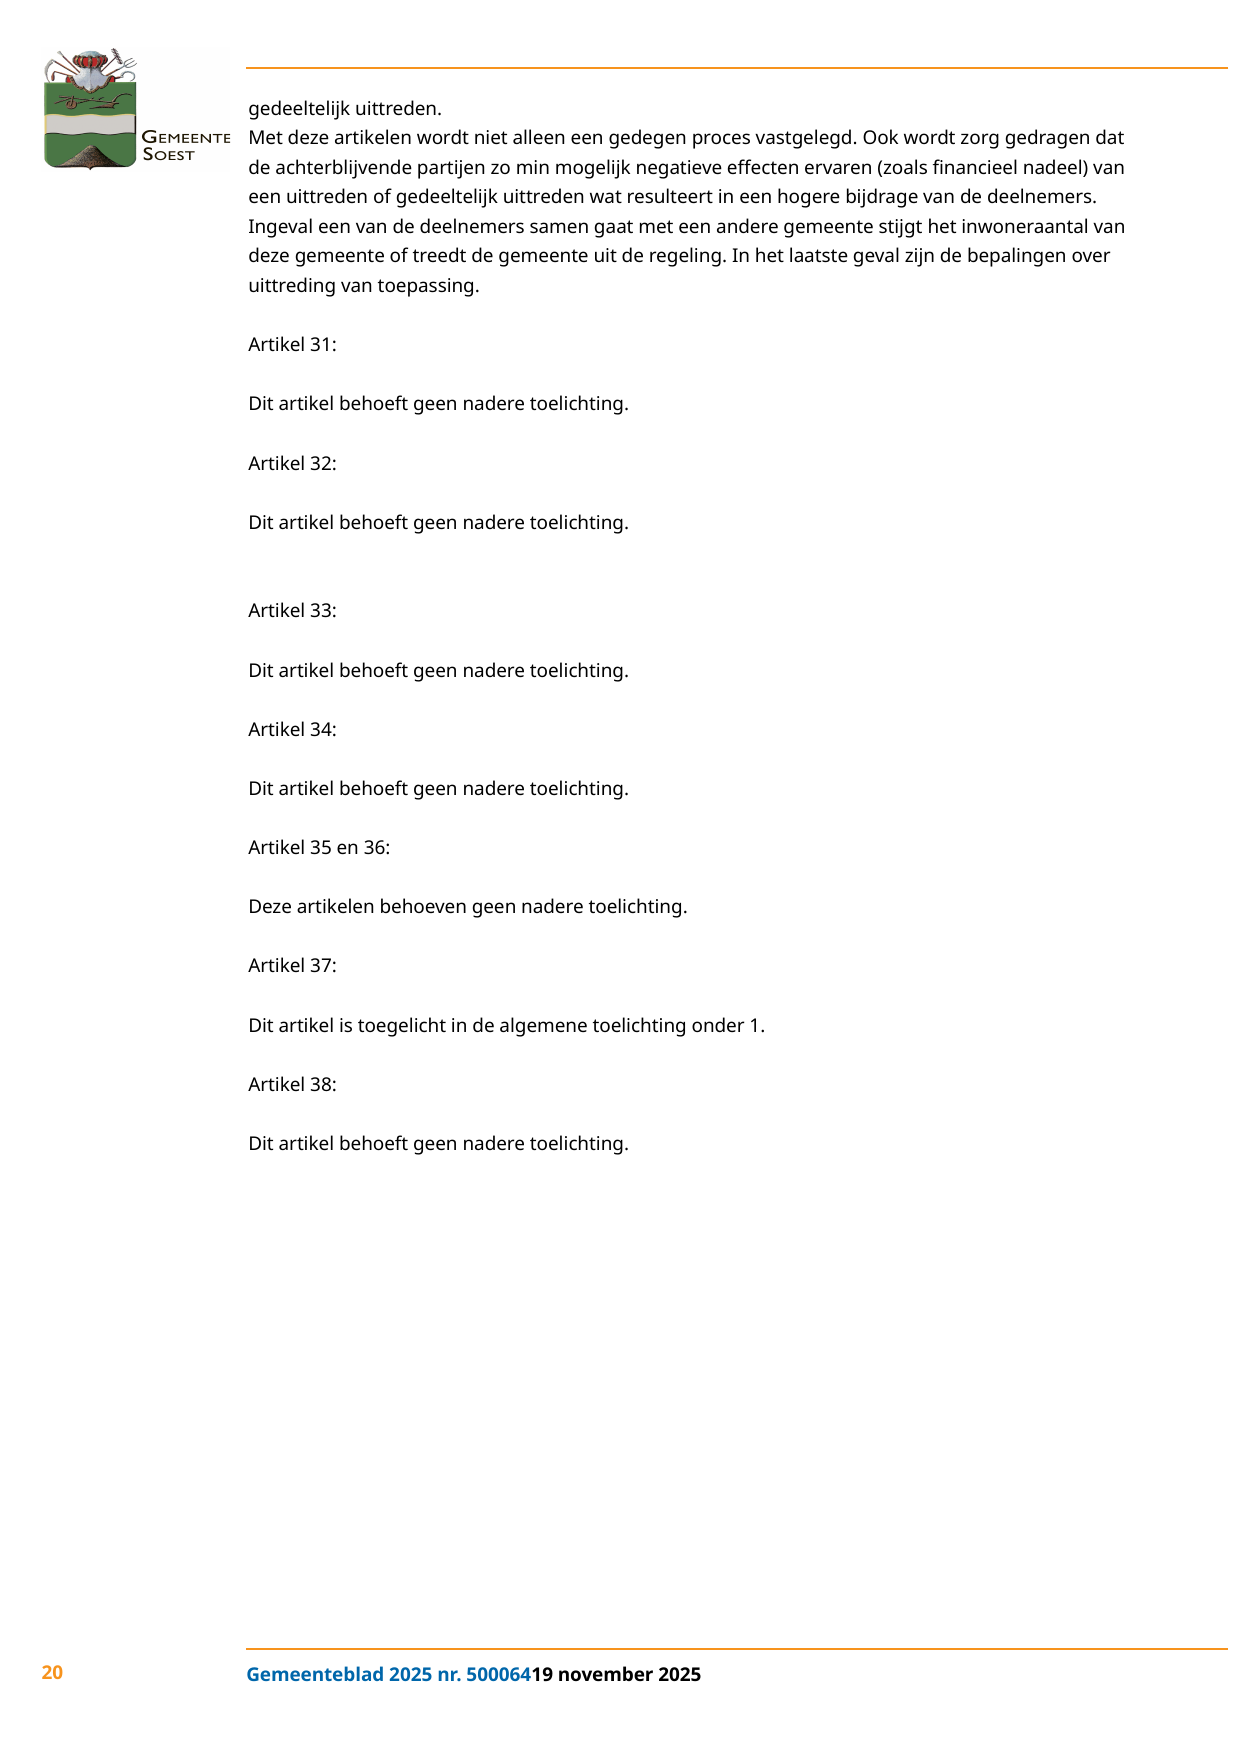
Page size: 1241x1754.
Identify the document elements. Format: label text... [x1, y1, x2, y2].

text Artikel 31: [248, 331, 1152, 357]
text Ingeval een van de deelnemers samen gaat met een andere gemeente stijgt het inwoneraantal van deze gemeente of treedt de gemeente uit de regeling. In het laatste geval zijn de bepalingen over uittreding van toepassing. [248, 213, 1152, 298]
text Artikel 37: [248, 953, 1152, 978]
text Artikel 32: [248, 450, 1152, 476]
text Dit artikel behoeft geen nadere toelichting. [248, 509, 1152, 535]
text Dit artikel behoeft geen nadere toelichting. [248, 391, 1152, 416]
text Dit artikel behoeft geen nadere toelichting. [248, 657, 1152, 683]
text Dit artikel behoeft geen nadere toelichting. [248, 775, 1152, 801]
text Dit artikel behoeft geen nadere toelichting. [248, 1130, 1152, 1156]
text Artikel 35 en 36: [248, 834, 1152, 860]
text Deze artikelen behoeven geen nadere toelichting. [248, 893, 1152, 919]
text Artikel 34: [248, 716, 1152, 742]
picture [41, 47, 231, 172]
text Met deze artikelen wordt niet alleen een gedegen proces vastgelegd. Ook wordt zorg gedragen dat de achterblijvende partijen zo min mogelijk negatieve effecten ervaren (zoals financieel nadeel) van een uittreden of gedeeltelijk uittreden wat resulteert in een hogere bijdrage van de deelnemers. [248, 124, 1152, 209]
text Artikel 38: [248, 1071, 1152, 1097]
text gedeeltelijk uittreden. [248, 95, 1152, 121]
text Artikel 33: [248, 598, 1152, 623]
text Dit artikel is toegelicht in de algemene toelichting onder 1. [248, 1012, 1152, 1038]
